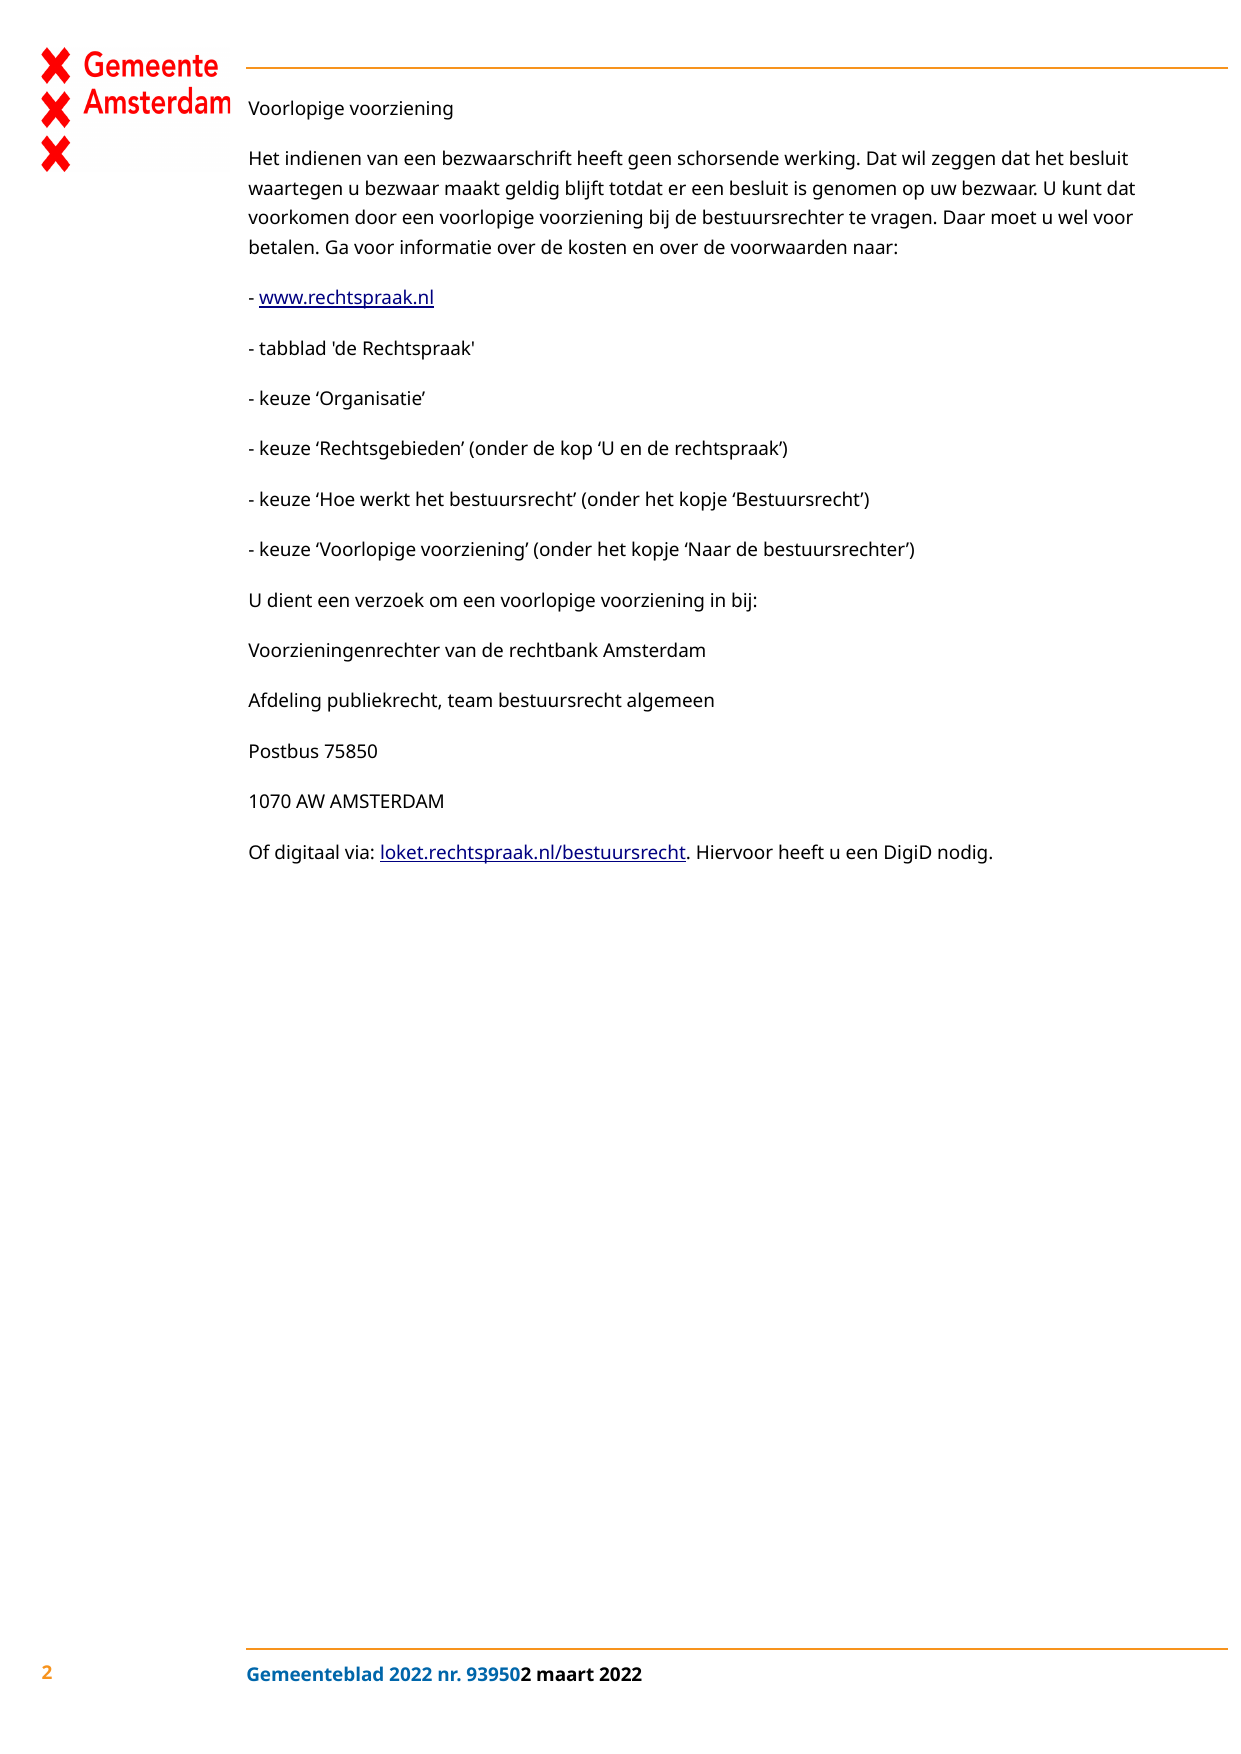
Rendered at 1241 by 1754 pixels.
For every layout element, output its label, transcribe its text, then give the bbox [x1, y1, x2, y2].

text Voorzieningenrechter van de rechtbank Amsterdam [248, 637, 1152, 663]
text - keuze ‘Hoe werkt het bestuursrecht’ (onder het kopje ‘Bestuursrecht’) [248, 486, 1152, 512]
text U dient een verzoek om een voorlopige voorziening in bij: [248, 587, 1152, 613]
text - tabblad 'de Rechtspraak' [248, 335, 1152, 361]
text Postbus 75850 [248, 738, 1152, 764]
text - keuze ‘Organisatie’ [248, 385, 1152, 411]
text - keuze ‘Voorlopige voorziening’ (onder het kopje ‘Naar de bestuursrechter’) [248, 536, 1152, 562]
text 1070 AW AMSTERDAM [248, 788, 1152, 814]
picture [41, 47, 231, 172]
text Of digitaal via: loket.rechtspraak.nl/bestuursrecht. Hiervoor heeft u een DigiD nodig. [248, 839, 1152, 865]
text Het indienen van een bezwaarschrift heeft geen schorsende werking. Dat wil zeggen dat het besluit waartegen u bezwaar maakt geldig blijft totdat er een besluit is genomen op uw bezwaar. U kunt dat voorkomen door een voorlopige voorziening bij de bestuursrechter te vragen. Daar moet u wel voor betalen. Ga voor informatie over de kosten en over de voorwaarden naar: [248, 145, 1152, 260]
text Voorlopige voorziening [248, 95, 1152, 121]
text - www.rechtspraak.nl [248, 284, 1152, 310]
text - keuze ‘Rechtsgebieden’ (onder de kop ‘U en de rechtspraak’) [248, 436, 1152, 461]
text Afdeling publiekrecht, team bestuursrecht algemeen [248, 688, 1152, 713]
